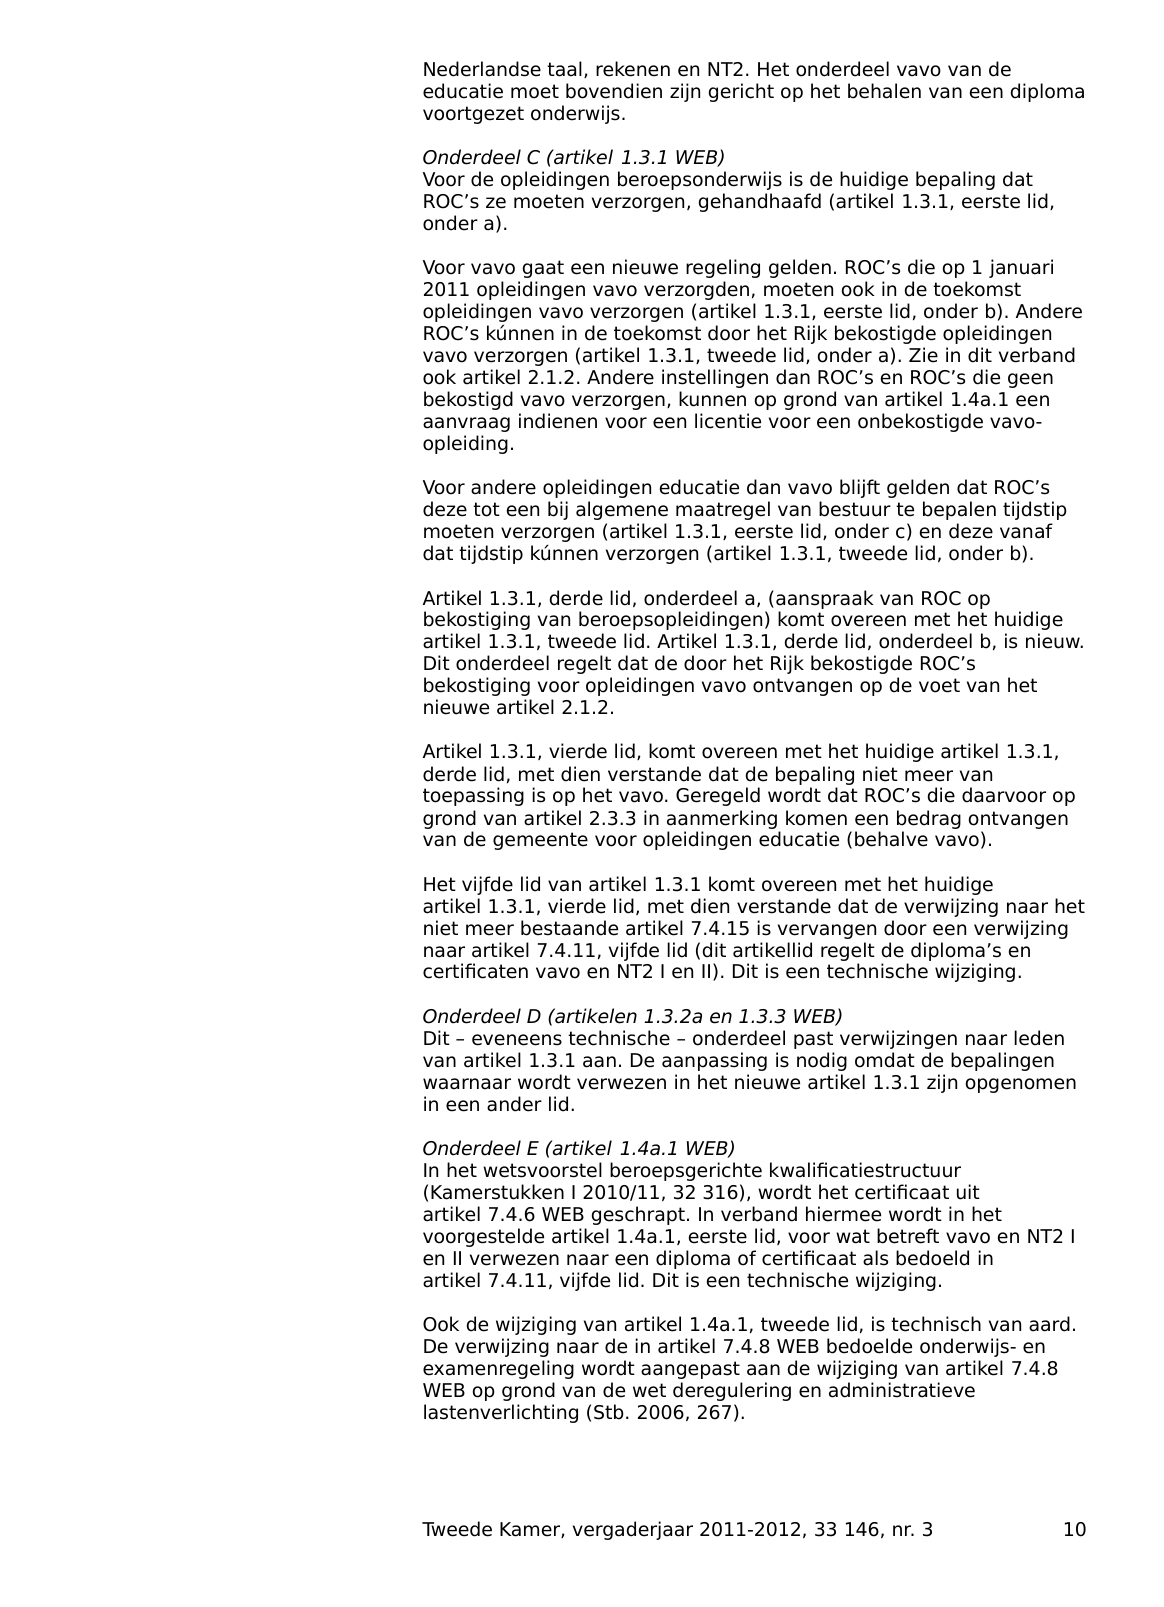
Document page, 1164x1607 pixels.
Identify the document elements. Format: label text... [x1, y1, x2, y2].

text Dit – eveneens technische – onderdeel past verwijzingen naar leden van artikel 1.3.1 aan. De aanpassing is nodig omdat de bepalingen waarnaar wordt verwezen in het nieuwe artikel 1.3.1 zijn opgenomen in een ander lid. [422, 1028, 1087, 1116]
text Nederlandse taal, rekenen en NT2. Het onderdeel vavo van de educatie moet bovendien zijn gericht op het behalen van een diploma voortgezet onderwijs. [422, 59, 1087, 125]
subtitle Onderdeel E (artikel 1.4a.1 WEB) [422, 1138, 1087, 1160]
text Het vijfde lid van artikel 1.3.1 komt overeen met het huidige artikel 1.3.1, vierde lid, met dien verstande dat de verwijzing naar het niet meer bestaande artikel 7.4.15 is vervangen door een verwijzing naar artikel 7.4.11, vijfde lid (dit artikellid regelt de diploma’s en certificaten vavo en NT2 I en II). Dit is een technische wijziging. [422, 873, 1087, 983]
text Ook de wijziging van artikel 1.4a.1, tweede lid, is technisch van aard. De verwijzing naar de in artikel 7.4.8 WEB bedoelde onderwijs- en examenregeling wordt aangepast aan de wijziging van artikel 7.4.8 WEB op grond van de wet deregulering en administratieve lastenverlichting (Stb. 2006, 267). [422, 1314, 1087, 1424]
text Voor andere opleidingen educatie dan vavo blijft gelden dat ROC’s deze tot een bij algemene maatregel van bestuur te bepalen tijdstip moeten verzorgen (artikel 1.3.1, eerste lid, onder c) en deze vanaf dat tijdstip kúnnen verzorgen (artikel 1.3.1, tweede lid, onder b). [422, 477, 1087, 565]
text Voor vavo gaat een nieuwe regeling gelden. ROC’s die op 1 januari 2011 opleidingen vavo verzorgden, moeten ook in de toekomst opleidingen vavo verzorgen (artikel 1.3.1, eerste lid, onder b). Andere ROC’s kúnnen in de toekomst door het Rijk bekostigde opleidingen vavo verzorgen (artikel 1.3.1, tweede lid, onder a). Zie in dit verband ook artikel 2.1.2. Andere instellingen dan ROC’s en ROC’s die geen bekostigd vavo verzorgen, kunnen op grond van artikel 1.4a.1 een aanvraag indienen voor een licentie voor een onbekostigde vavo-opleiding. [422, 257, 1087, 455]
text Artikel 1.3.1, derde lid, onderdeel a, (aanspraak van ROC op bekostiging van beroepsopleidingen) komt overeen met het huidige artikel 1.3.1, tweede lid. Artikel 1.3.1, derde lid, onderdeel b, is nieuw. Dit onderdeel regelt dat de door het Rijk bekostigde ROC’s bekostiging voor opleidingen vavo ontvangen op de voet van het nieuwe artikel 2.1.2. [422, 587, 1087, 719]
subtitle Onderdeel C (artikel 1.3.1 WEB) [422, 147, 1087, 169]
text Voor de opleidingen beroepsonderwijs is de huidige bepaling dat ROC’s ze moeten verzorgen, gehandhaafd (artikel 1.3.1, eerste lid, onder a). [422, 169, 1087, 235]
subtitle Onderdeel D (artikelen 1.3.2a en 1.3.3 WEB) [422, 1006, 1087, 1028]
text Artikel 1.3.1, vierde lid, komt overeen met het huidige artikel 1.3.1, derde lid, met dien verstande dat de bepaling niet meer van toepassing is op het vavo. Geregeld wordt dat ROC’s die daarvoor op grond van artikel 2.3.3 in aanmerking komen een bedrag ontvangen van de gemeente voor opleidingen educatie (behalve vavo). [422, 741, 1087, 851]
text In het wetsvoorstel beroepsgerichte kwalificatiestructuur (Kamerstukken I 2010/11, 32 316), wordt het certificaat uit artikel 7.4.6 WEB geschrapt. In verband hiermee wordt in het voorgestelde artikel 1.4a.1, eerste lid, voor wat betreft vavo en NT2 I en II verwezen naar een diploma of certificaat als bedoeld in artikel 7.4.11, vijfde lid. Dit is een technische wijziging. [422, 1160, 1087, 1292]
